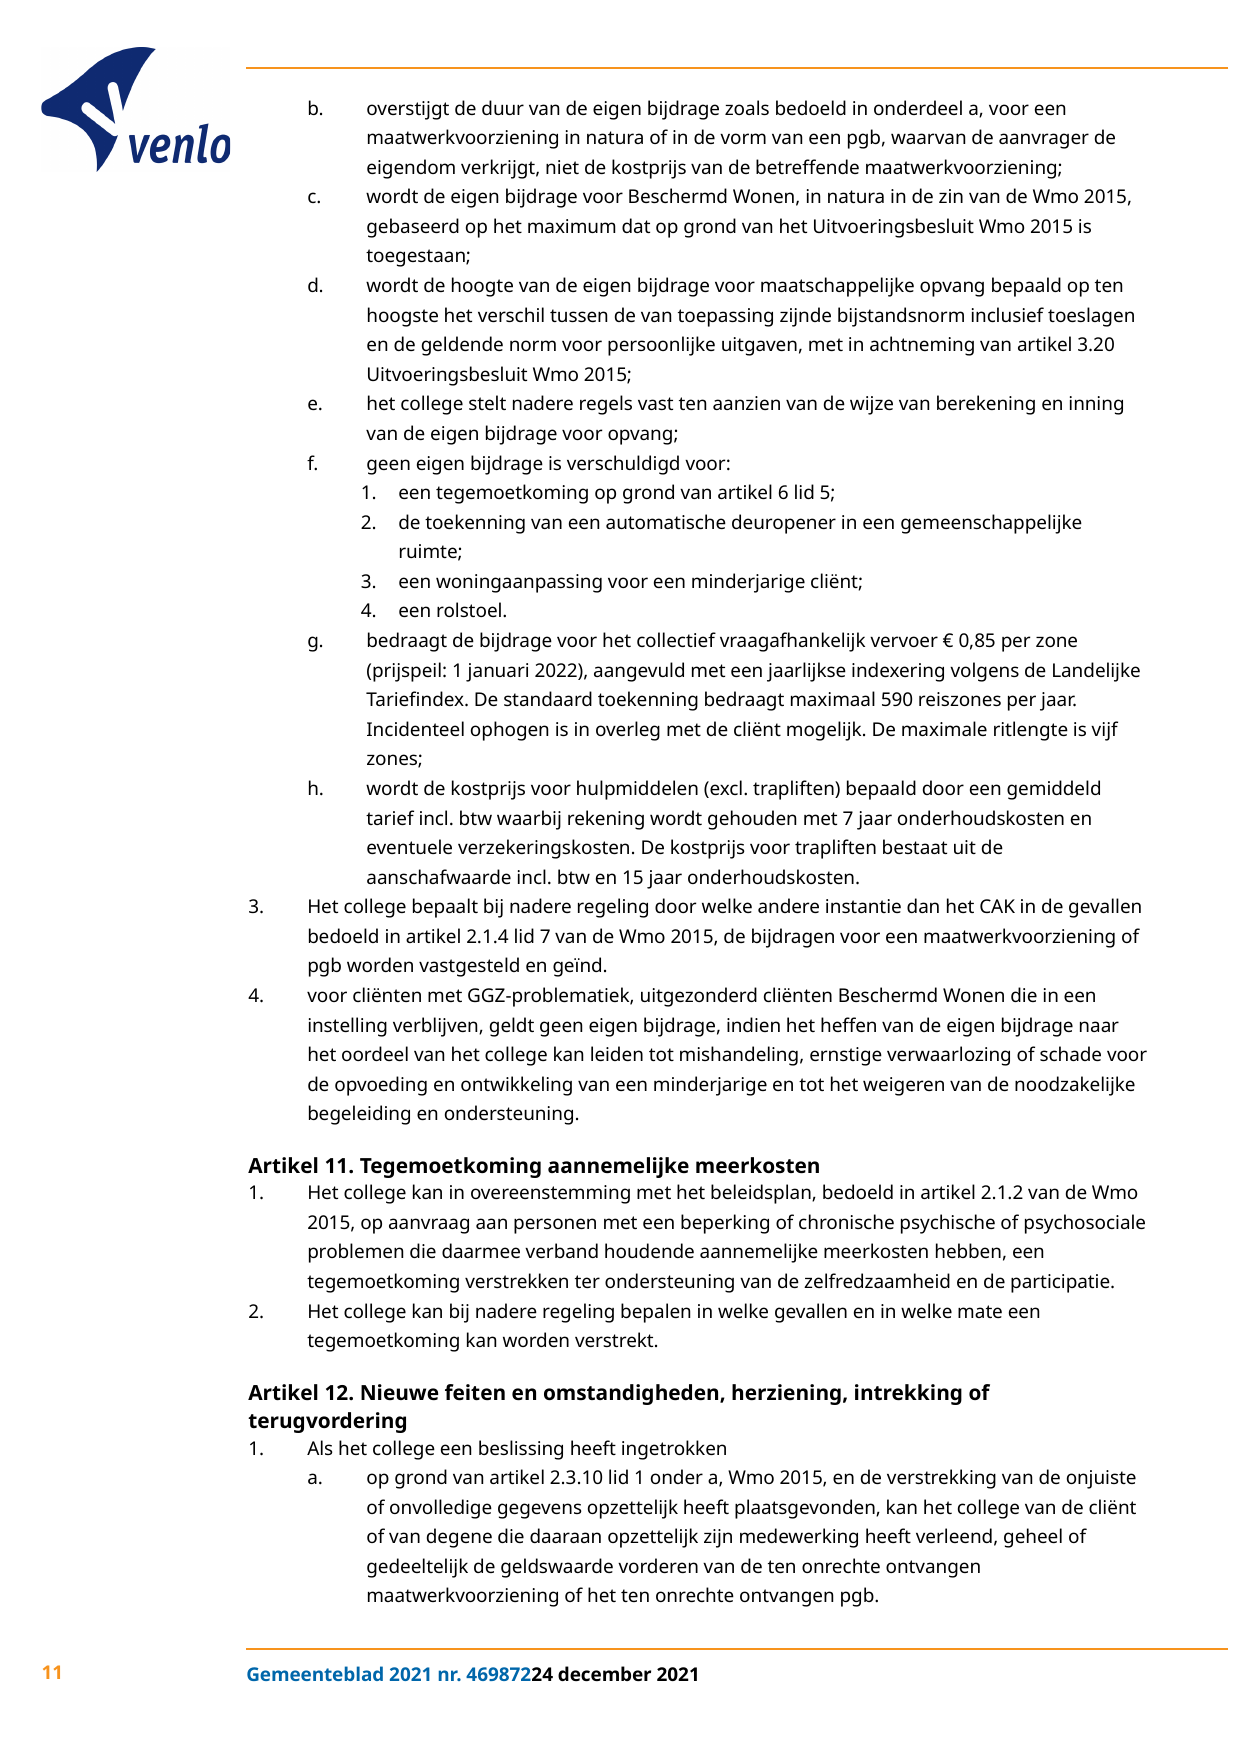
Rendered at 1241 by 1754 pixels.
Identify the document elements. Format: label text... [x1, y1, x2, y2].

list een rolstoel. [361, 598, 1152, 623]
list Het college kan in overeenstemming met het beleidsplan, bedoeld in artikel 2.1.2 van de Wmo 2015, op aanvraag aan personen met een beperking of chronische psychische of psychosociale problemen die daarmee verband houdende aannemelijke meerkosten hebben, een tegemoetkoming verstrekken ter ondersteuning van de zelfredzaamheid en de participatie. [248, 1179, 1152, 1294]
list Het college kan bij nadere regeling bepalen in welke gevallen en in welke mate een tegemoetkoming kan worden verstrekt. [248, 1298, 1152, 1353]
list bedraagt de bijdrage voor het collectief vraagafhankelijk vervoer € 0,85 per zone (prijspeil: 1 januari 2022), aangevuld met een jaarlijkse indexering volgens de Landelijke Tariefindex. De standaard toekenning bedraagt maximaal 590 reiszones per jaar. Incidenteel ophogen is in overleg met de cliënt mogelijk. De maximale ritlengte is vijf zones; [307, 627, 1152, 771]
text Artikel 12. Nieuwe feiten en omstandigheden, herziening, intrekking of terugvordering [248, 1378, 1152, 1435]
list geen eigen bijdrage is verschuldigd voor: [307, 450, 1152, 476]
list de toekenning van een automatische deuropener in een gemeenschappelijke ruimte; [361, 509, 1152, 564]
picture [41, 47, 231, 172]
list een woningaanpassing voor een minderjarige cliënt; [361, 568, 1152, 594]
text Artikel 11. Tegemoetkoming aannemelijke meerkosten [248, 1151, 1152, 1179]
list Als het college een beslissing heeft ingetrokken [248, 1435, 1152, 1460]
list wordt de eigen bijdrage voor Beschermd Wonen, in natura in de zin van de Wmo 2015, gebaseerd op het maximum dat op grond van het Uitvoeringsbesluit Wmo 2015 is toegestaan; [307, 183, 1152, 268]
list wordt de kostprijs voor hulpmiddelen (excl. trapliften) bepaald door een gemiddeld tarief incl. btw waarbij rekening wordt gehouden met 7 jaar onderhoudskosten en eventuele verzekeringskosten. De kostprijs voor trapliften bestaat uit de aanschafwaarde incl. btw en 15 jaar onderhoudskosten. [307, 775, 1152, 890]
list een tegemoetkoming op grond van artikel 6 lid 5; [361, 479, 1152, 505]
list op grond van artikel 2.3.10 lid 1 onder a, Wmo 2015, en de verstrekking van de onjuiste of onvolledige gegevens opzettelijk heeft plaatsgevonden, kan het college van de cliënt of van degene die daaraan opzettelijk zijn medewerking heeft verleend, geheel of gedeeltelijk de geldswaarde vorderen van de ten onrechte ontvangen maatwerkvoorziening of het ten onrechte ontvangen pgb. [307, 1464, 1152, 1608]
list overstijgt de duur van de eigen bijdrage zoals bedoeld in onderdeel a, voor een maatwerkvoorziening in natura of in de vorm van een pgb, waarvan de aanvrager de eigendom verkrijgt, niet de kostprijs van de betreffende maatwerkvoorziening; [307, 95, 1152, 180]
list voor cliënten met GGZ-problematiek, uitgezonderd cliënten Beschermd Wonen die in een instelling verblijven, geldt geen eigen bijdrage, indien het heffen van de eigen bijdrage naar het oordeel van het college kan leiden tot mishandeling, ernstige verwaarlozing of schade voor de opvoeding en ontwikkeling van een minderjarige en tot het weigeren van de noodzakelijke begeleiding en ondersteuning. [248, 982, 1152, 1126]
list wordt de hoogte van de eigen bijdrage voor maatschappelijke opvang bepaald op ten hoogste het verschil tussen de van toepassing zijnde bijstandsnorm inclusief toeslagen en de geldende norm voor persoonlijke uitgaven, met in achtneming van artikel 3.20 Uitvoeringsbesluit Wmo 2015; [307, 272, 1152, 387]
list Het college bepaalt bij nadere regeling door welke andere instantie dan het CAK in de gevallen bedoeld in artikel 2.1.4 lid 7 van de Wmo 2015, de bijdragen voor een maatwerkvoorziening of pgb worden vastgesteld en geïnd. [248, 893, 1152, 978]
list het college stelt nadere regels vast ten aanzien van de wijze van berekening en inning van de eigen bijdrage voor opvang; [307, 391, 1152, 446]
